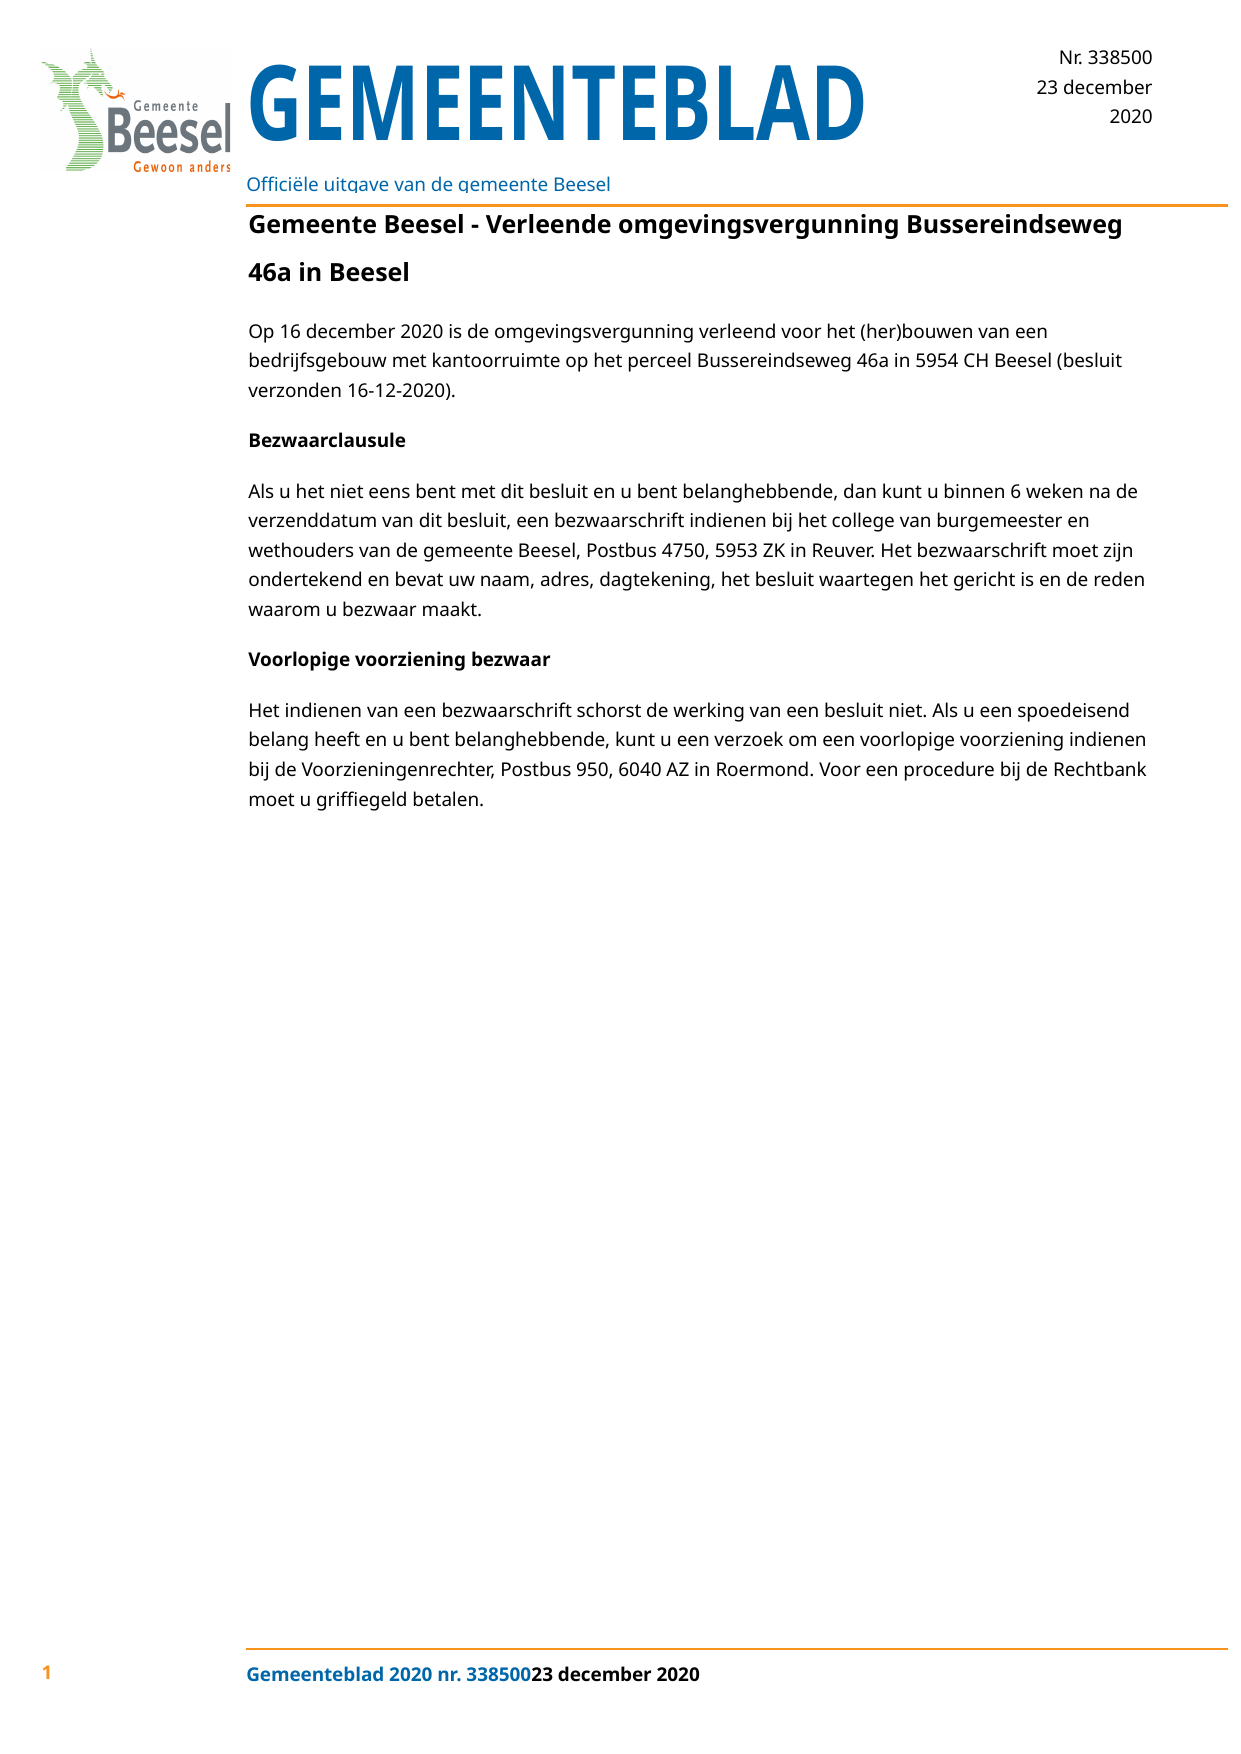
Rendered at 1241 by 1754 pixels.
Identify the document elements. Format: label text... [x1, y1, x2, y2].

text Het indienen van een bezwaarschrift schorst de werking van een besluit niet. Als u een spoedeisend belang heeft en u bent belanghebbende, kunt u een verzoek om een voorlopige voorziening indienen bij de Voorzieningenrechter, Postbus 950, 6040 AZ in Roermond. Voor een procedure bij de Rechtbank moet u griffiegeld betalen. [248, 697, 1152, 812]
text Op 16 december 2020 is de omgevingsvergunning verleend voor het (her)bouwen van een bedrijfsgebouw met kantoorruimte op het perceel Bussereindseweg 46a in 5954 CH Beesel (besluit verzonden 16-12-2020). [248, 318, 1152, 403]
text Bezwaarclausule [248, 427, 1152, 453]
text Voorlopige voorziening bezwaar [248, 647, 1152, 672]
picture [41, 47, 231, 172]
text Gemeente Beesel - Verleende omgevingsvergunning Bussereindseweg 46a in Beesel [248, 207, 1152, 288]
text Als u het niet eens bent met dit besluit en u bent belanghebbende, dan kunt u binnen 6 weken na de verzenddatum van dit besluit, een bezwaarschrift indienen bij het college van burgemeester en wethouders van de gemeente Beesel, Postbus 4750, 5953 ZK in Reuver. Het bezwaarschrift moet zijn ondertekend en bevat uw naam, adres, dagtekening, het besluit waartegen het gericht is en de reden waarom u bezwaar maakt. [248, 478, 1152, 622]
